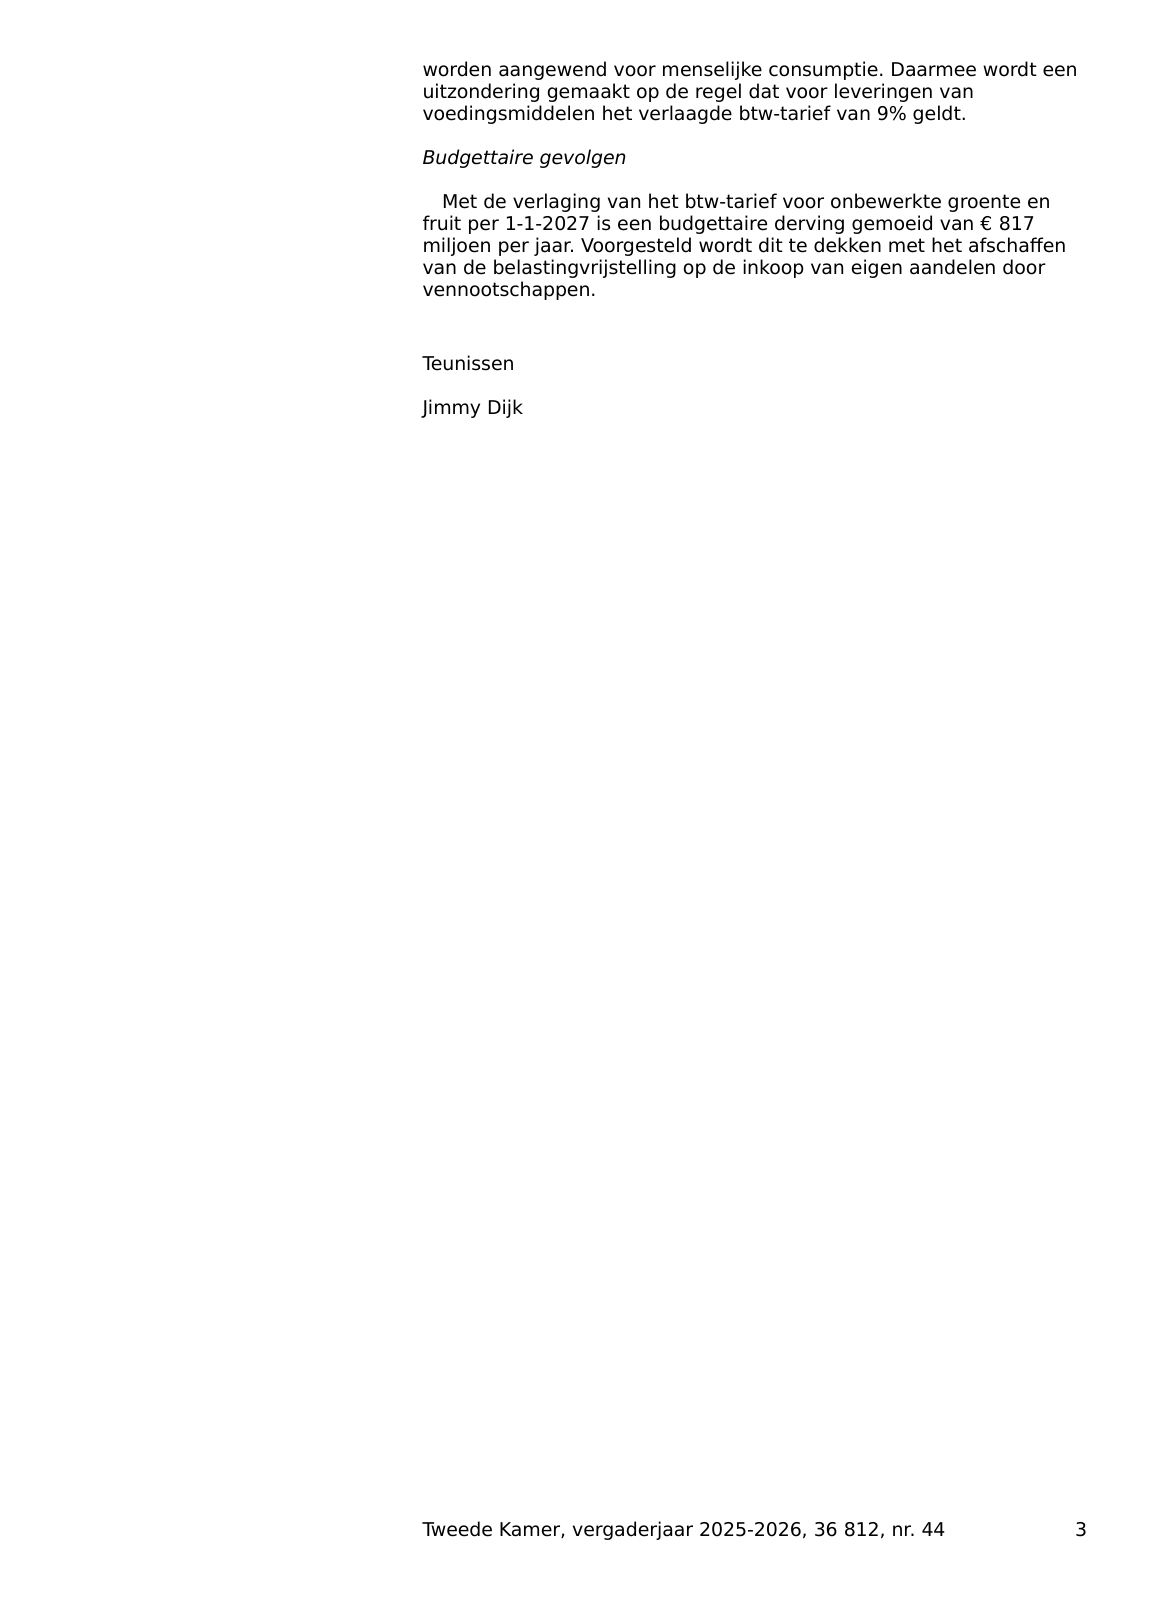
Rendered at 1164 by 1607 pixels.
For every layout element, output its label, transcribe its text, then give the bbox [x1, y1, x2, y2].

text worden aangewend voor menselijke consumptie. Daarmee wordt een uitzondering gemaakt op de regel dat voor leveringen van voedingsmiddelen het verlaagde btw-tarief van 9% geldt. [422, 59, 1087, 125]
text Met de verlaging van het btw-tarief voor onbewerkte groente en fruit per 1-1-2027 is een budgettaire derving gemoeid van € 817 miljoen per jaar. Voorgesteld wordt dit te dekken met het afschaffen van de belastingvrijstelling op de inkoop van eigen aandelen door vennootschappen. [422, 191, 1087, 301]
subtitle Budgettaire gevolgen [422, 147, 1087, 169]
text Teunissen Jimmy Dijk [422, 331, 1087, 419]
